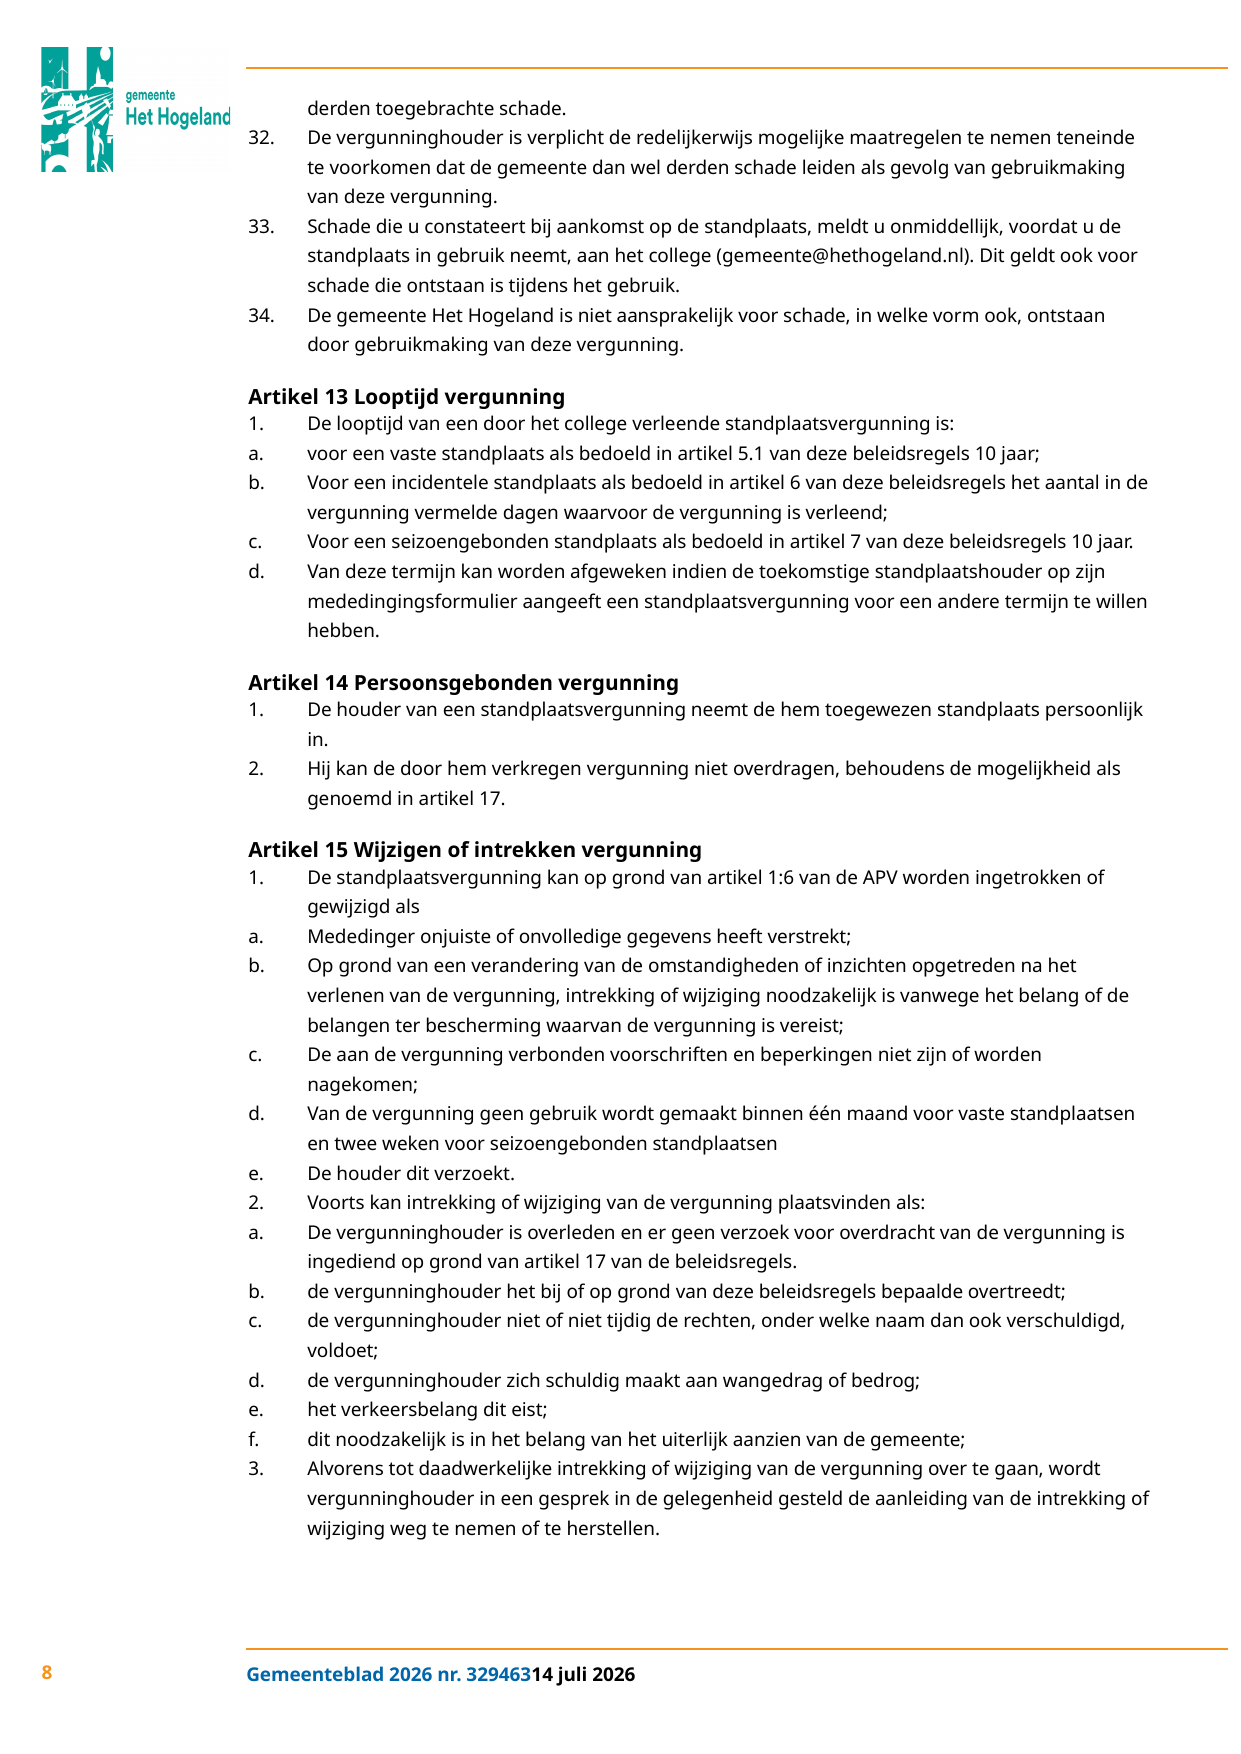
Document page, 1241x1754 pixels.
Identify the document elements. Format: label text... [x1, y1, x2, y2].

list de vergunninghouder het bij of op grond van deze beleidsregels bepaalde overtreedt; [248, 1278, 1152, 1304]
list Hij kan de door hem verkregen vergunning niet overdragen, behoudens de mogelijkheid als genoemd in artikel 17. [248, 755, 1152, 811]
list De aan de vergunning verbonden voorschriften en beperkingen niet zijn of worden nagekomen; [248, 1041, 1152, 1097]
list dit noodzakelijk is in het belang van het uiterlijk aanzien van de gemeente; [248, 1426, 1152, 1452]
list Op grond van een verandering van de omstandigheden of inzichten opgetreden na het verlenen van de vergunning, intrekking of wijziging noodzakelijk is vanwege het belang of de belangen ter bescherming waarvan de vergunning is vereist; [248, 953, 1152, 1037]
text Artikel 14 Persoonsgebonden vergunning [248, 668, 1152, 696]
list De standplaatsvergunning kan op grond van artikel 1:6 van de APV worden ingetrokken of gewijzigd als [248, 864, 1152, 919]
list Voor een incidentele standplaats als bedoeld in artikel 6 van deze beleidsregels het aantal in de vergunning vermelde dagen waarvoor de vergunning is verleend; [248, 469, 1152, 525]
list De vergunninghouder is overleden en er geen verzoek voor overdracht van de vergunning is ingediend op grond van artikel 17 van de beleidsregels. [248, 1219, 1152, 1274]
list De houder van een standplaatsvergunning neemt de hem toegewezen standplaats persoonlijk in. [248, 696, 1152, 752]
list De houder dit verzoekt. [248, 1160, 1152, 1185]
list het verkeersbelang dit eist; [248, 1396, 1152, 1422]
list de vergunninghouder niet of niet tijdig de rechten, onder welke naam dan ook verschuldigd, voldoet; [248, 1308, 1152, 1363]
list Mededinger onjuiste of onvolledige gegevens heeft verstrekt; [248, 923, 1152, 949]
list Voor een seizoengebonden standplaats als bedoeld in artikel 7 van deze beleidsregels 10 jaar. [248, 529, 1152, 554]
picture [41, 47, 231, 172]
list De gemeente Het Hogeland is niet aansprakelijk voor schade, in welke vorm ook, ontstaan door gebruikmaking van deze vergunning. [248, 302, 1152, 357]
list Van deze termijn kan worden afgeweken indien de toekomstige standplaatshouder op zijn mededingingsformulier aangeeft een standplaatsvergunning voor een andere termijn te willen hebben. [248, 558, 1152, 643]
text Artikel 13 Looptijd vergunning [248, 382, 1152, 410]
list Voorts kan intrekking of wijziging van de vergunning plaatsvinden als: [248, 1189, 1152, 1215]
list Alvorens tot daadwerkelijke intrekking of wijziging van de vergunning over te gaan, wordt vergunninghouder in een gesprek in de gelegenheid gesteld de aanleiding van de intrekking of wijziging weg te nemen of te herstellen. [248, 1456, 1152, 1540]
list Van de vergunning geen gebruik wordt gemaakt binnen één maand voor vaste standplaatsen en twee weken voor seizoengebonden standplaatsen [248, 1101, 1152, 1156]
list de vergunninghouder zich schuldig maakt aan wangedrag of bedrog; [248, 1367, 1152, 1392]
list derden toegebrachte schade. [248, 95, 1152, 121]
list Schade die u constateert bij aankomst op de standplaats, meldt u onmiddellijk, voordat u de standplaats in gebruik neemt, aan het college (gemeente@hethogeland.nl). Dit geldt ook voor schade die ontstaan is tijdens het gebruik. [248, 213, 1152, 298]
list De vergunninghouder is verplicht de redelijkerwijs mogelijke maatregelen te nemen teneinde te voorkomen dat de gemeente dan wel derden schade leiden als gevolg van gebruikmaking van deze vergunning. [248, 124, 1152, 209]
list voor een vaste standplaats als bedoeld in artikel 5.1 van deze beleidsregels 10 jaar; [248, 440, 1152, 466]
list De looptijd van een door het college verleende standplaatsvergunning is: [248, 410, 1152, 436]
text Artikel 15 Wijzigen of intrekken vergunning [248, 835, 1152, 864]
